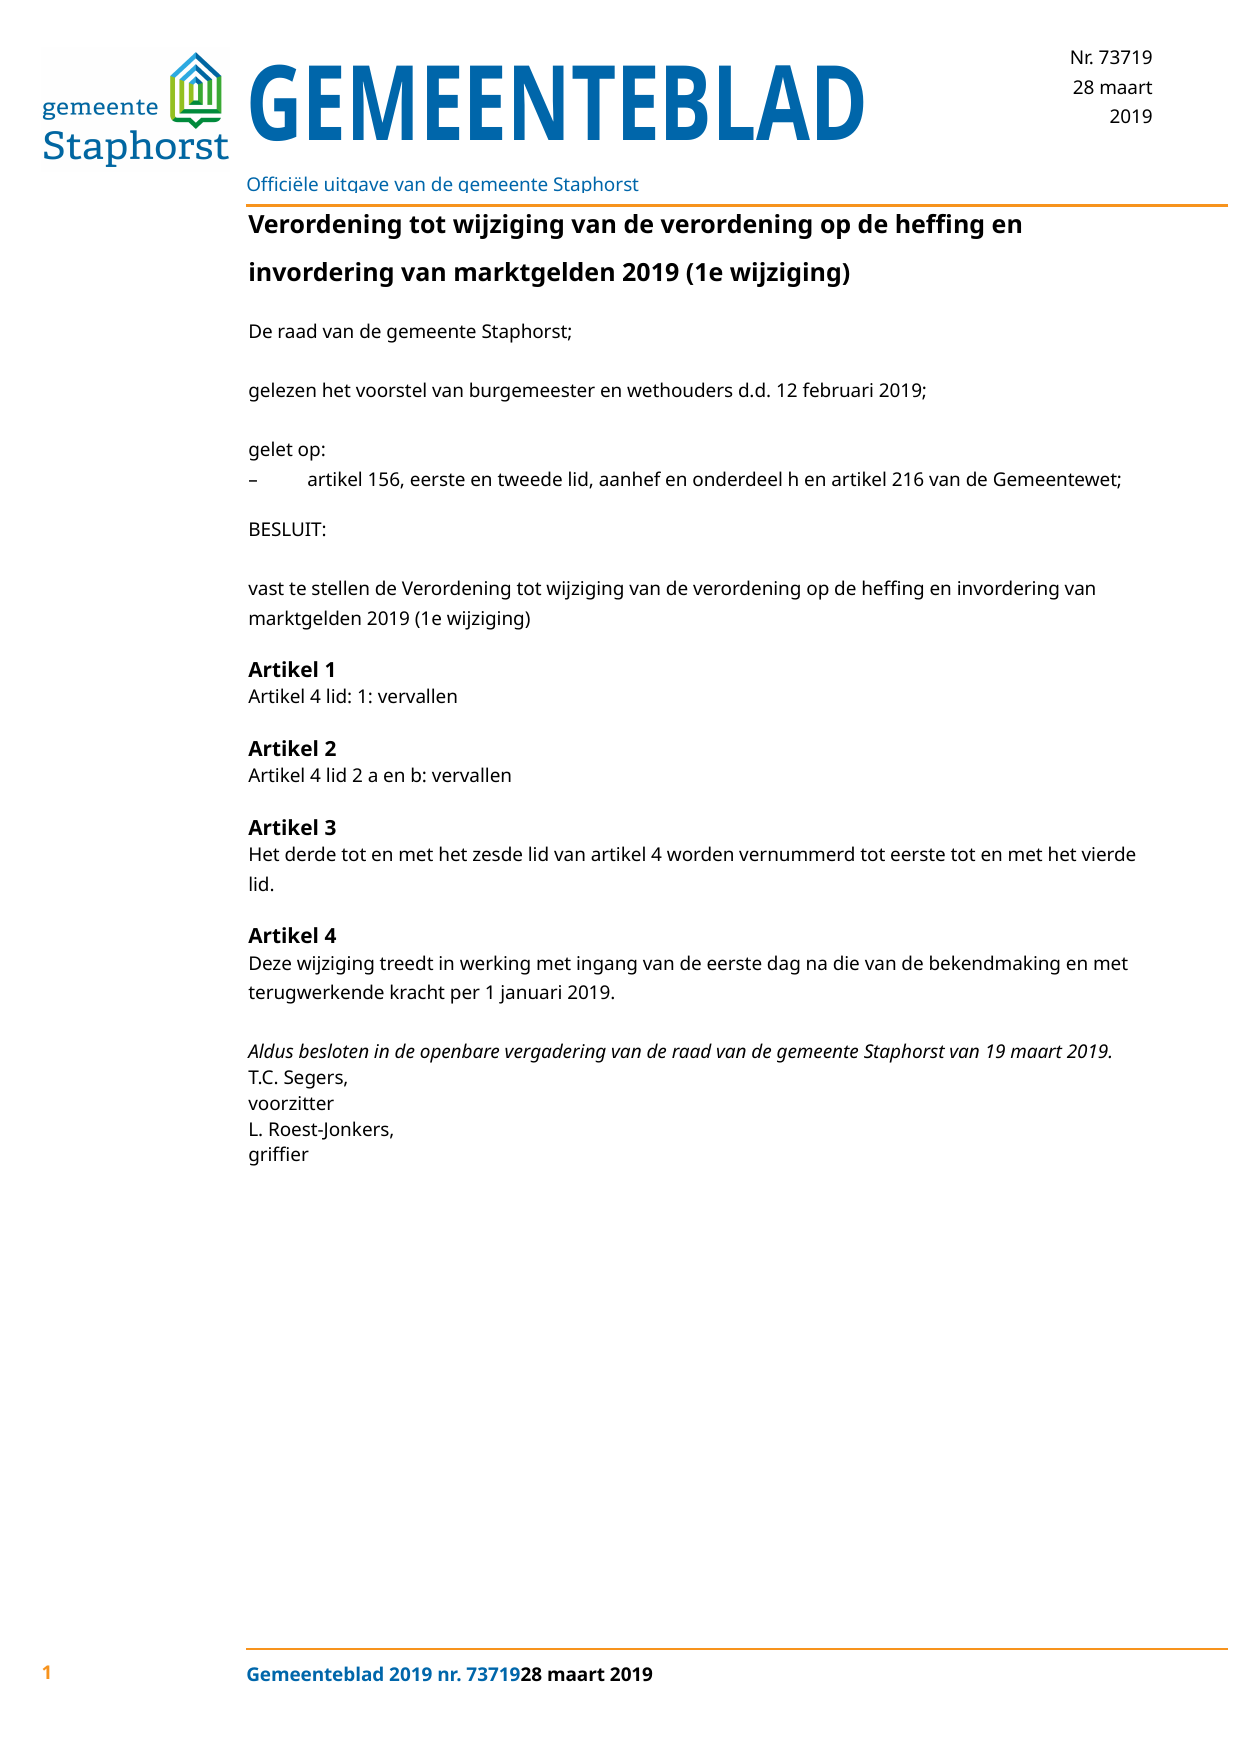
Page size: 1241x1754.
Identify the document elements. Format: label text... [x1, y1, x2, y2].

text gelet op: [248, 436, 1152, 462]
text Artikel 1 [248, 655, 1152, 684]
text Artikel 4 [248, 921, 1152, 950]
text Aldus besloten in de openbare vergadering van de raad van de gemeente Staphorst van 19 maart 2019. [248, 1039, 1152, 1064]
text Het derde tot en met het zesde lid van artikel 4 worden vernummerd tot eerste tot en met het vierde lid. [248, 841, 1152, 897]
text De raad van de gemeente Staphorst; [248, 318, 1152, 344]
text voorzitter [248, 1090, 1152, 1116]
text Artikel 2 [248, 734, 1152, 763]
text griffier [248, 1142, 1152, 1167]
text Artikel 4 lid: 1: vervallen [248, 684, 1152, 709]
text Verordening tot wijziging van de verordening op de heffing en invordering van marktgelden 2019 (1e wijziging) [248, 207, 1152, 288]
text T.C. Segers, [248, 1064, 1152, 1090]
text BESLUIT: [248, 516, 1152, 542]
text vast te stellen de Verordening tot wijziging van de verordening op de heffing en invordering van marktgelden 2019 (1e wijziging) [248, 575, 1152, 631]
text Deze wijziging treedt in werking met ingang van de eerste dag na die van de bekendmaking en met terugwerkende kracht per 1 januari 2019. [248, 950, 1152, 1005]
picture [41, 47, 231, 172]
text Artikel 3 [248, 813, 1152, 841]
text gelezen het voorstel van burgemeester en wethouders d.d. 12 februari 2019; [248, 377, 1152, 403]
text L. Roest-Jonkers, [248, 1116, 1152, 1142]
text Artikel 4 lid 2 a en b: vervallen [248, 763, 1152, 788]
list artikel 156, eerste en tweede lid, aanhef en onderdeel h en artikel 216 van de Gemeentewet; [248, 466, 1152, 492]
